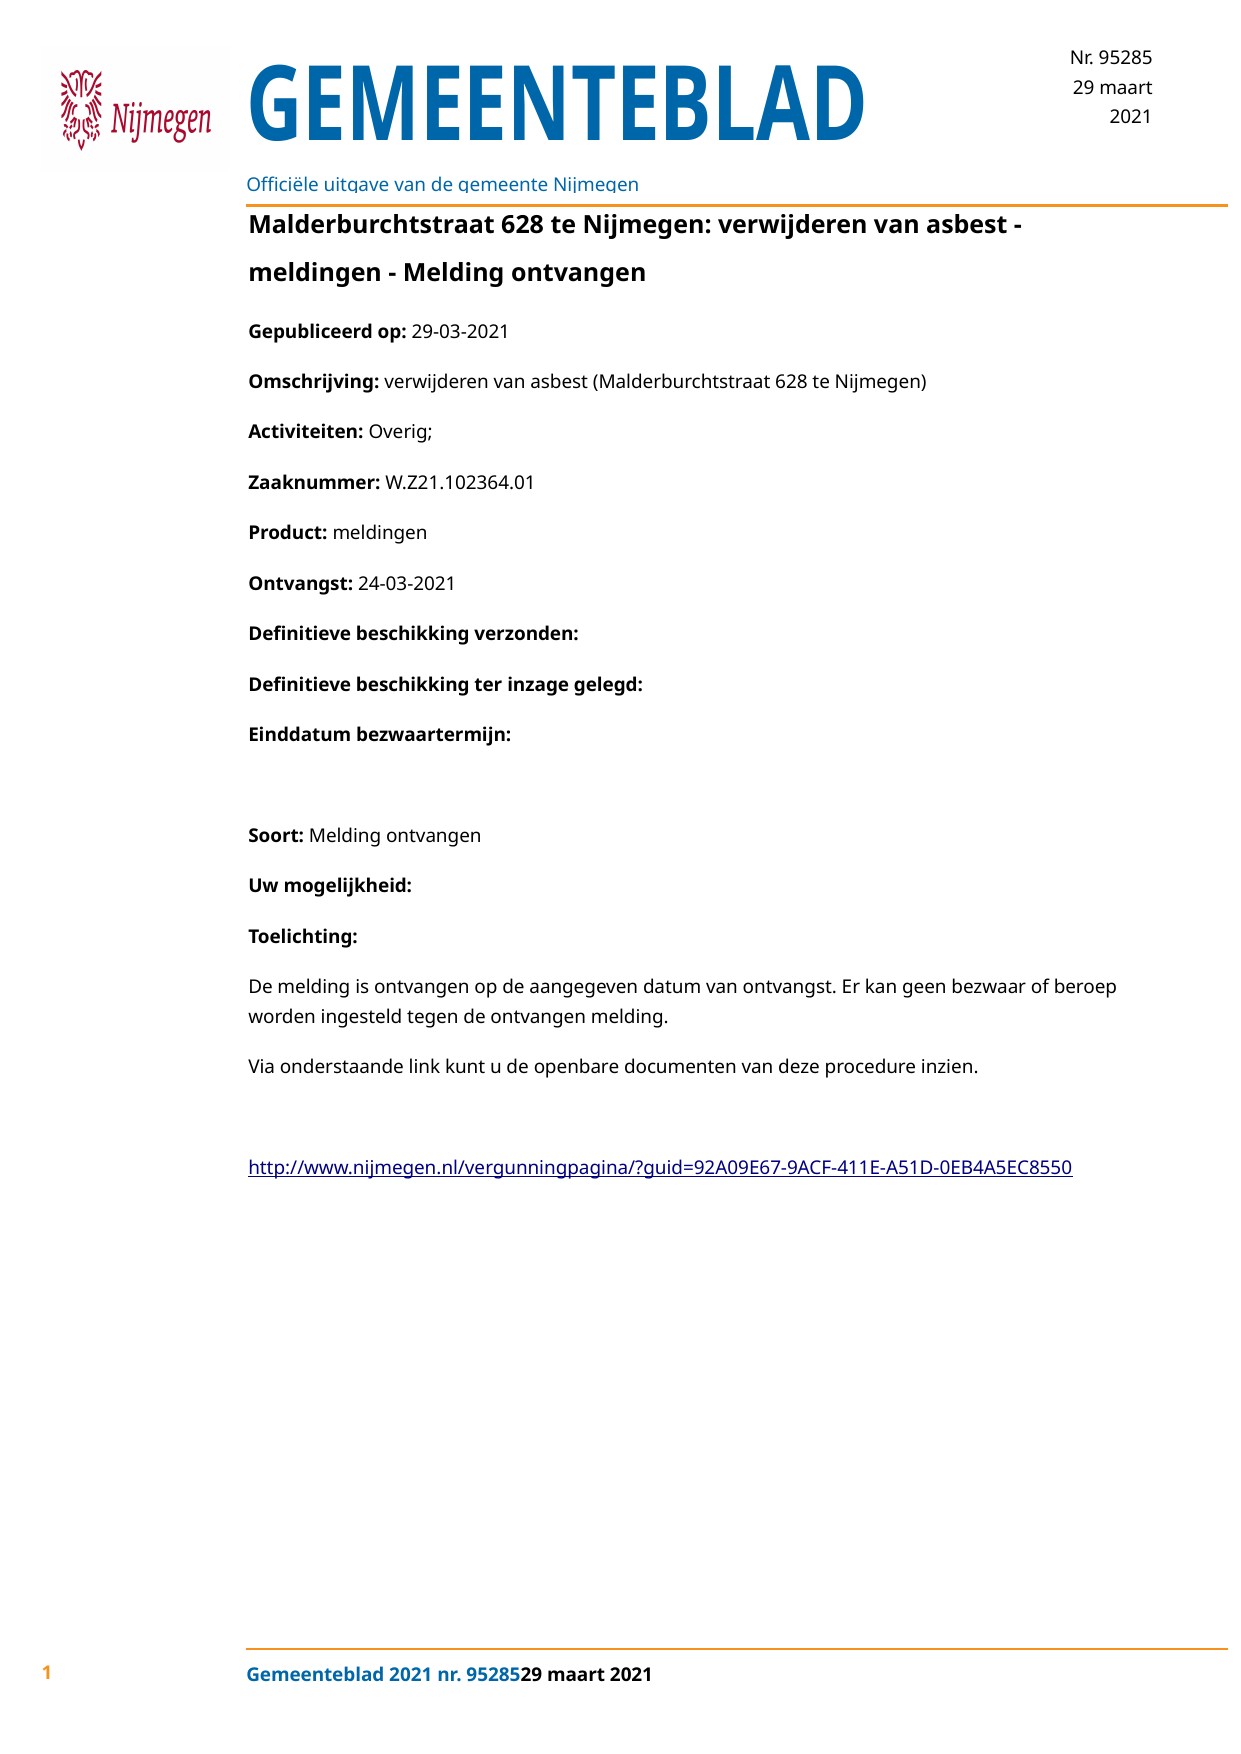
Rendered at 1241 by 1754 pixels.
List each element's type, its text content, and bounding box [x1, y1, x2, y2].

text Gepubliceerd op: 29-03-2021 [248, 318, 1152, 344]
text Einddatum bezwaartermijn: [248, 721, 1152, 747]
text Uw mogelijkheid: [248, 872, 1152, 898]
text Via onderstaande link kunt u de openbare documenten van deze procedure inzien. [248, 1053, 1152, 1079]
text Activiteiten: Overig; [248, 419, 1152, 444]
picture [41, 47, 231, 172]
text Definitieve beschikking verzonden: [248, 620, 1152, 646]
text Product: meldingen [248, 519, 1152, 545]
text Omschrijving: verwijderen van asbest (Malderburchtstraat 628 te Nijmegen) [248, 368, 1152, 394]
text Ontvangst: 24-03-2021 [248, 570, 1152, 596]
text Zaaknummer: W.Z21.102364.01 [248, 469, 1152, 495]
text http://www.nijmegen.nl/vergunningpagina/?guid=92A09E67-9ACF-411E-A51D-0EB4A5EC8550 [248, 1154, 1152, 1180]
text Definitieve beschikking ter inzage gelegd: [248, 671, 1152, 697]
text De melding is ontvangen op de aangegeven datum van ontvangst. Er kan geen bezwaar of beroep worden ingesteld tegen de ontvangen melding. [248, 973, 1152, 1029]
text Malderburchtstraat 628 te Nijmegen: verwijderen van asbest - meldingen - Melding ontvangen [248, 207, 1152, 288]
text Soort: Melding ontvangen [248, 822, 1152, 848]
text Toelichting: [248, 923, 1152, 949]
